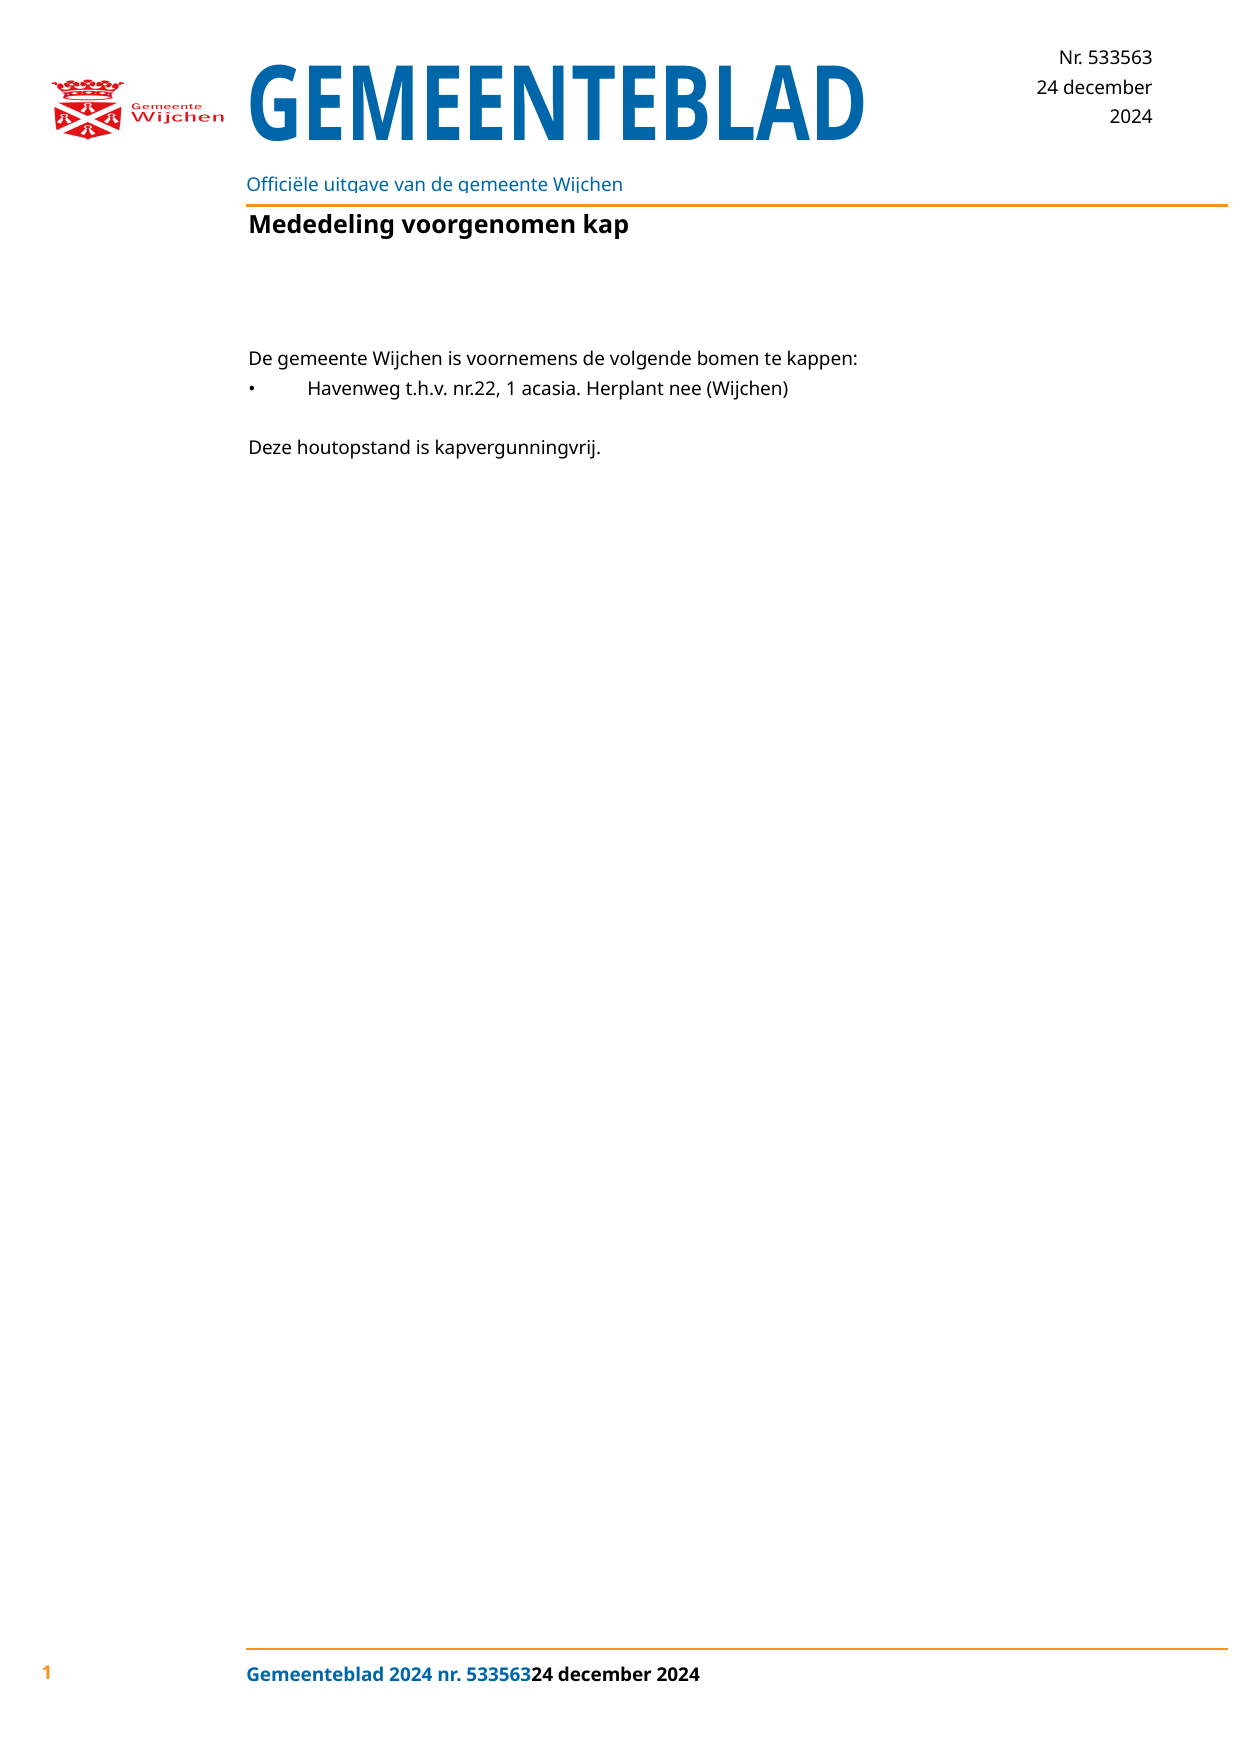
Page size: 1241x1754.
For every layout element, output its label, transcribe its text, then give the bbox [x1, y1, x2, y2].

text Deze houtopstand is kapvergunningvrij. [248, 434, 1152, 460]
text Mededeling voorgenomen kap [248, 207, 1152, 241]
text De gemeente Wijchen is voornemens de volgende bomen te kappen: [248, 345, 1152, 371]
picture [41, 47, 231, 172]
list Havenweg t.h.v. nr.22, 1 acasia. Herplant nee (Wijchen) [248, 375, 1152, 401]
